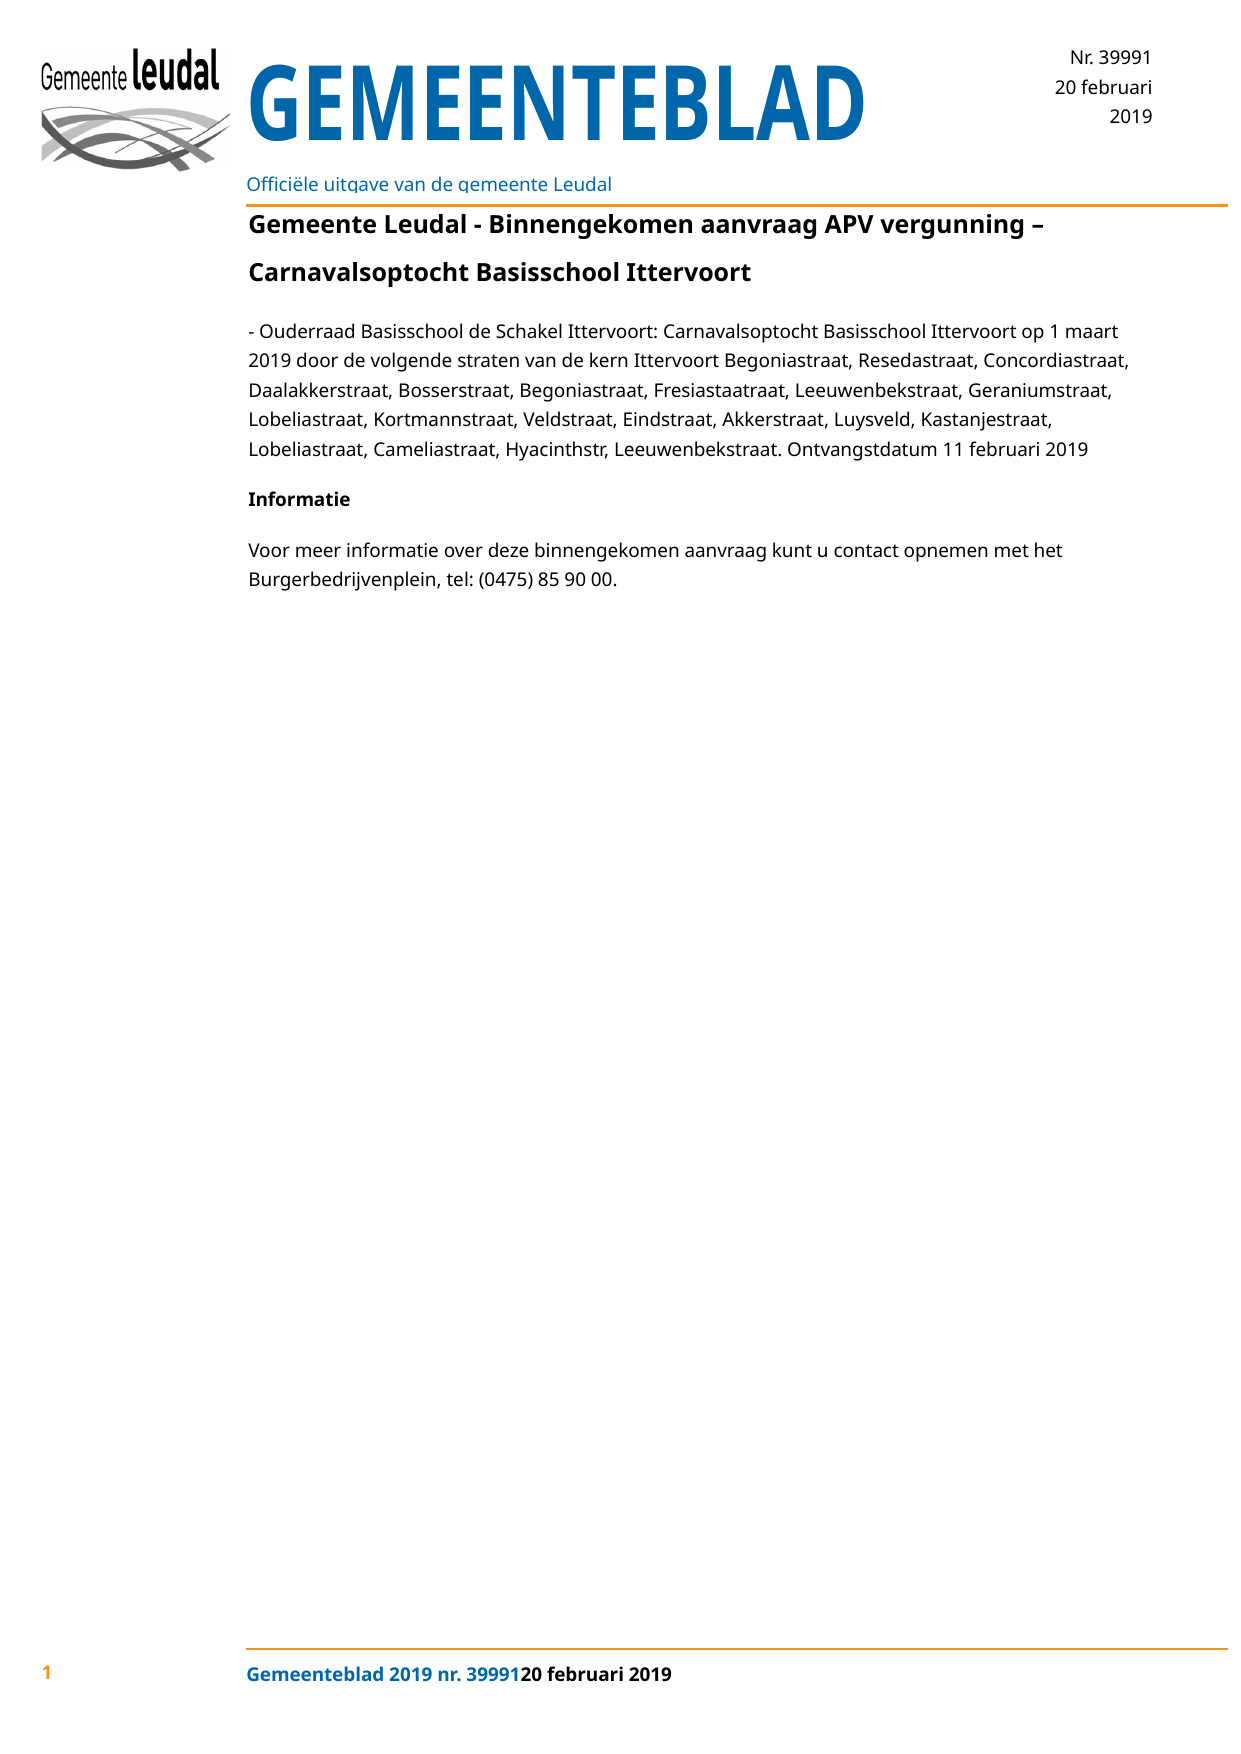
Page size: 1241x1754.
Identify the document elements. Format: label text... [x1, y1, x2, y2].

text Voor meer informatie over deze binnengekomen aanvraag kunt u contact opnemen met het Burgerbedrijvenplein, tel: (0475) 85 90 00. [248, 537, 1152, 592]
text - Ouderraad Basisschool de Schakel Ittervoort: Carnavalsoptocht Basisschool Ittervoort op 1 maart 2019 door de volgende straten van de kern Ittervoort Begoniastraat, Resedastraat, Concordiastraat, Daalakkerstraat, Bosserstraat, Begoniastraat, Fresiastaatraat, Leeuwenbekstraat, Geraniumstraat, Lobeliastraat, Kortmannstraat, Veldstraat, Eindstraat, Akkerstraat, Luysveld, Kastanjestraat, Lobeliastraat, Cameliastraat, Hyacinthstr, Leeuwenbekstraat. Ontvangstdatum 11 februari 2019 [248, 318, 1152, 462]
picture [41, 47, 231, 172]
text Informatie [248, 487, 1152, 512]
text Gemeente Leudal - Binnengekomen aanvraag APV vergunning – Carnavalsoptocht Basisschool Ittervoort [248, 207, 1152, 288]
